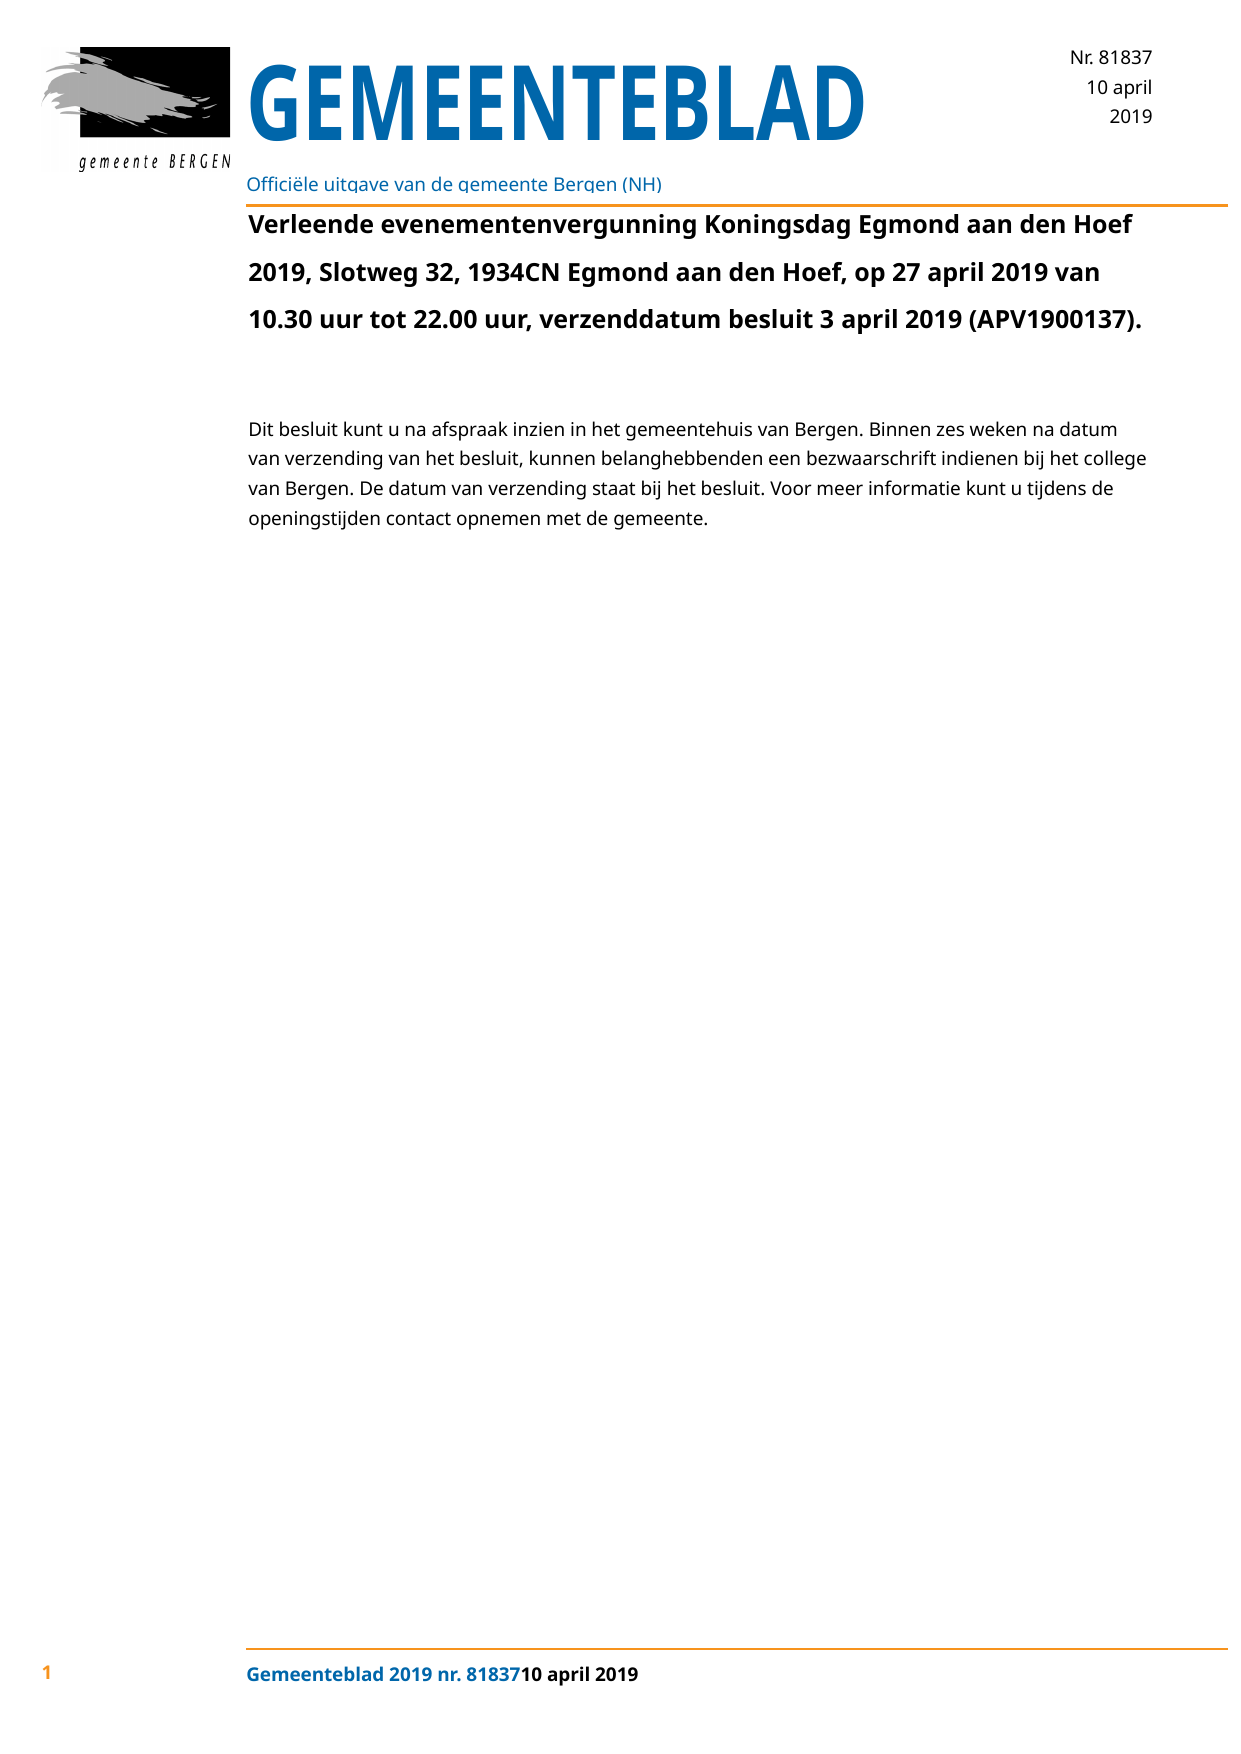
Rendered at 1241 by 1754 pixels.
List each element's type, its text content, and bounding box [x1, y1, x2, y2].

text Verleende evenementenvergunning Koningsdag Egmond aan den Hoef 2019, Slotweg 32, 1934CN Egmond aan den Hoef, op 27 april 2019 van 10.30 uur tot 22.00 uur, verzenddatum besluit 3 april 2019 (APV1900137). [248, 207, 1152, 336]
picture [41, 47, 231, 172]
text Dit besluit kunt u na afspraak inzien in het gemeentehuis van Bergen. Binnen zes weken na datum van verzending van het besluit, kunnen belanghebbenden een bezwaarschrift indienen bij het college van Bergen. De datum van verzending staat bij het besluit. Voor meer informatie kunt u tijdens de openingstijden contact opnemen met de gemeente. [248, 416, 1152, 530]
